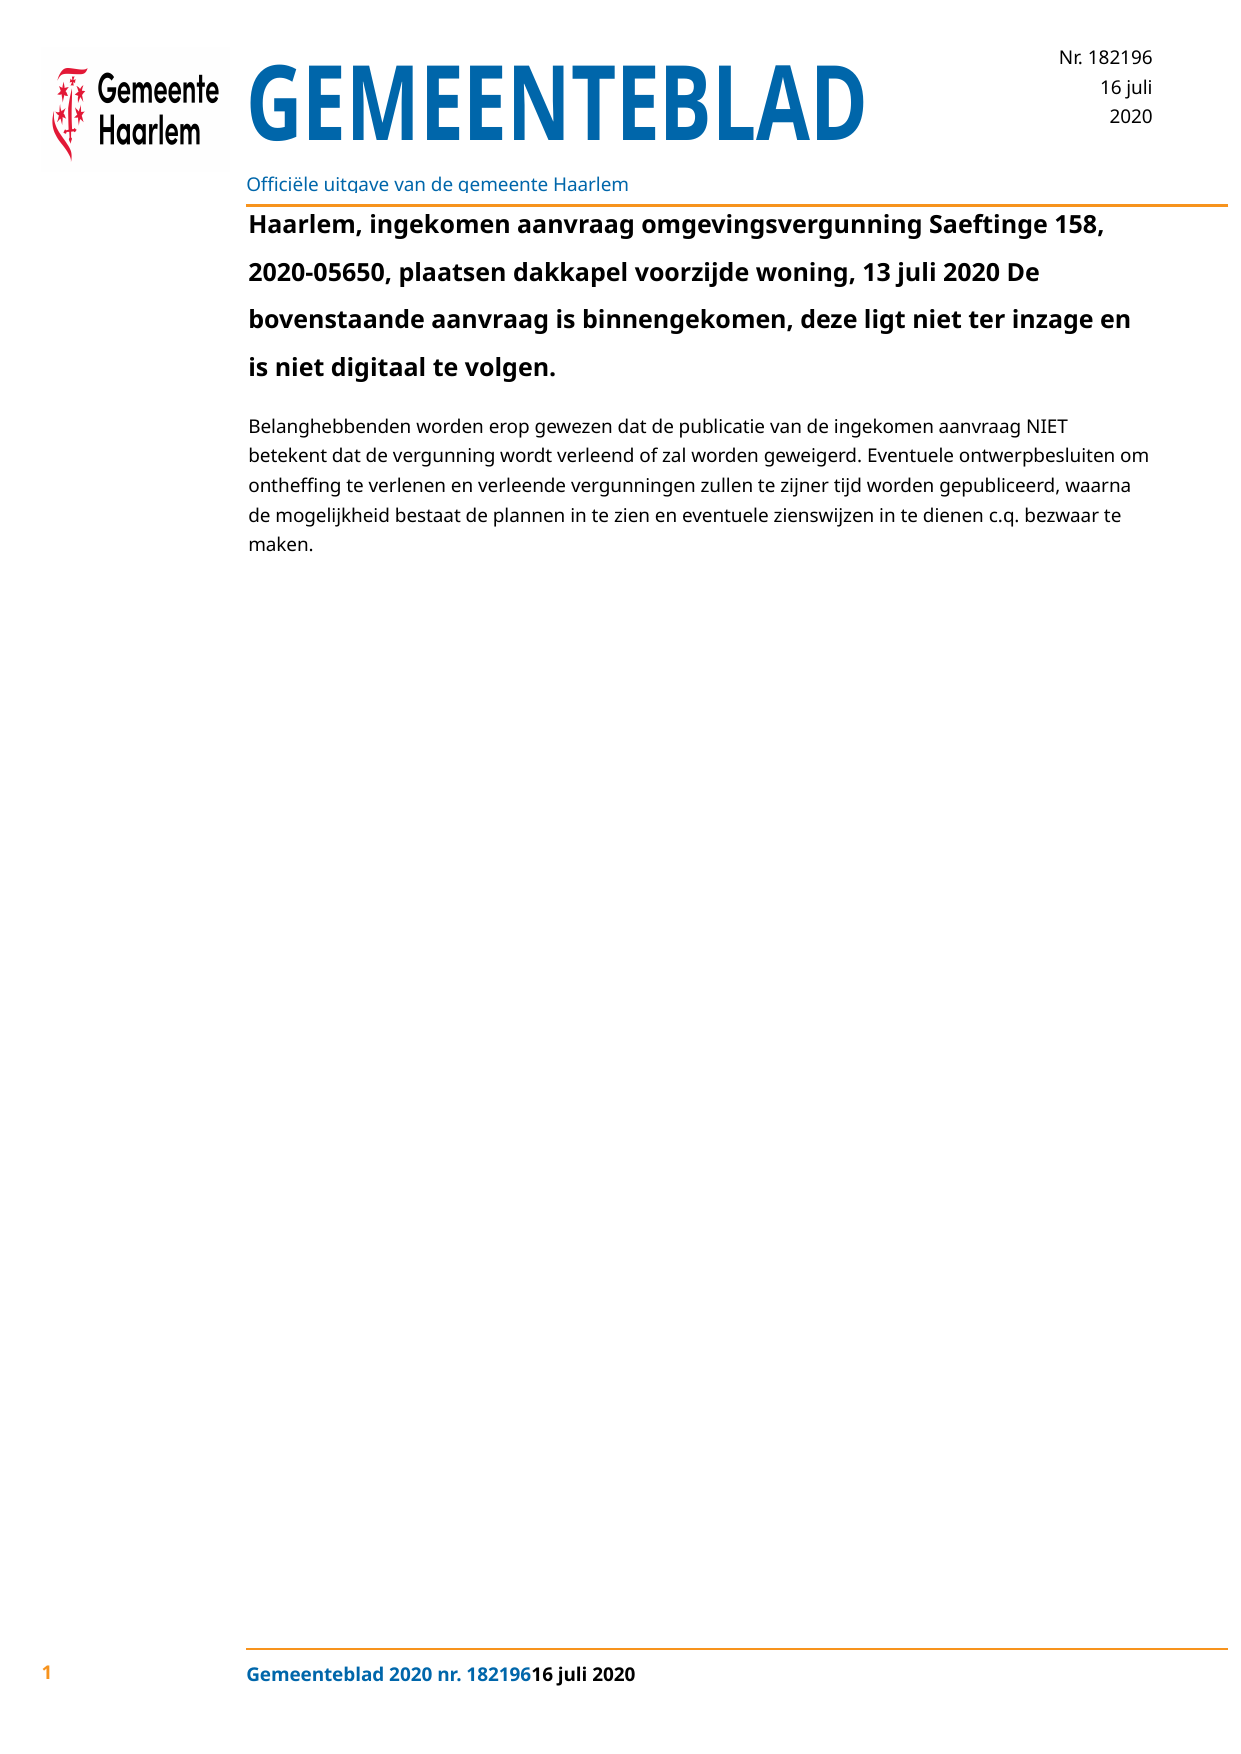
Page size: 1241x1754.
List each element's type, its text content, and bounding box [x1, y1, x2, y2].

picture [41, 47, 231, 172]
text Belanghebbenden worden erop gewezen dat de publicatie van de ingekomen aanvraag NIET betekent dat de vergunning wordt verleend of zal worden geweigerd. Eventuele ontwerpbesluiten om ontheffing te verlenen en verleende vergunningen zullen te zijner tijd worden gepubliceerd, waarna de mogelijkheid bestaat de plannen in te zien en eventuele zienswijzen in te dienen c.q. bezwaar te maken. [248, 413, 1152, 557]
text Haarlem, ingekomen aanvraag omgevingsvergunning Saeftinge 158, 2020-05650, plaatsen dakkapel voorzijde woning, 13 juli 2020 De bovenstaande aanvraag is binnengekomen, deze ligt niet ter inzage en is niet digitaal te volgen. [248, 207, 1152, 384]
